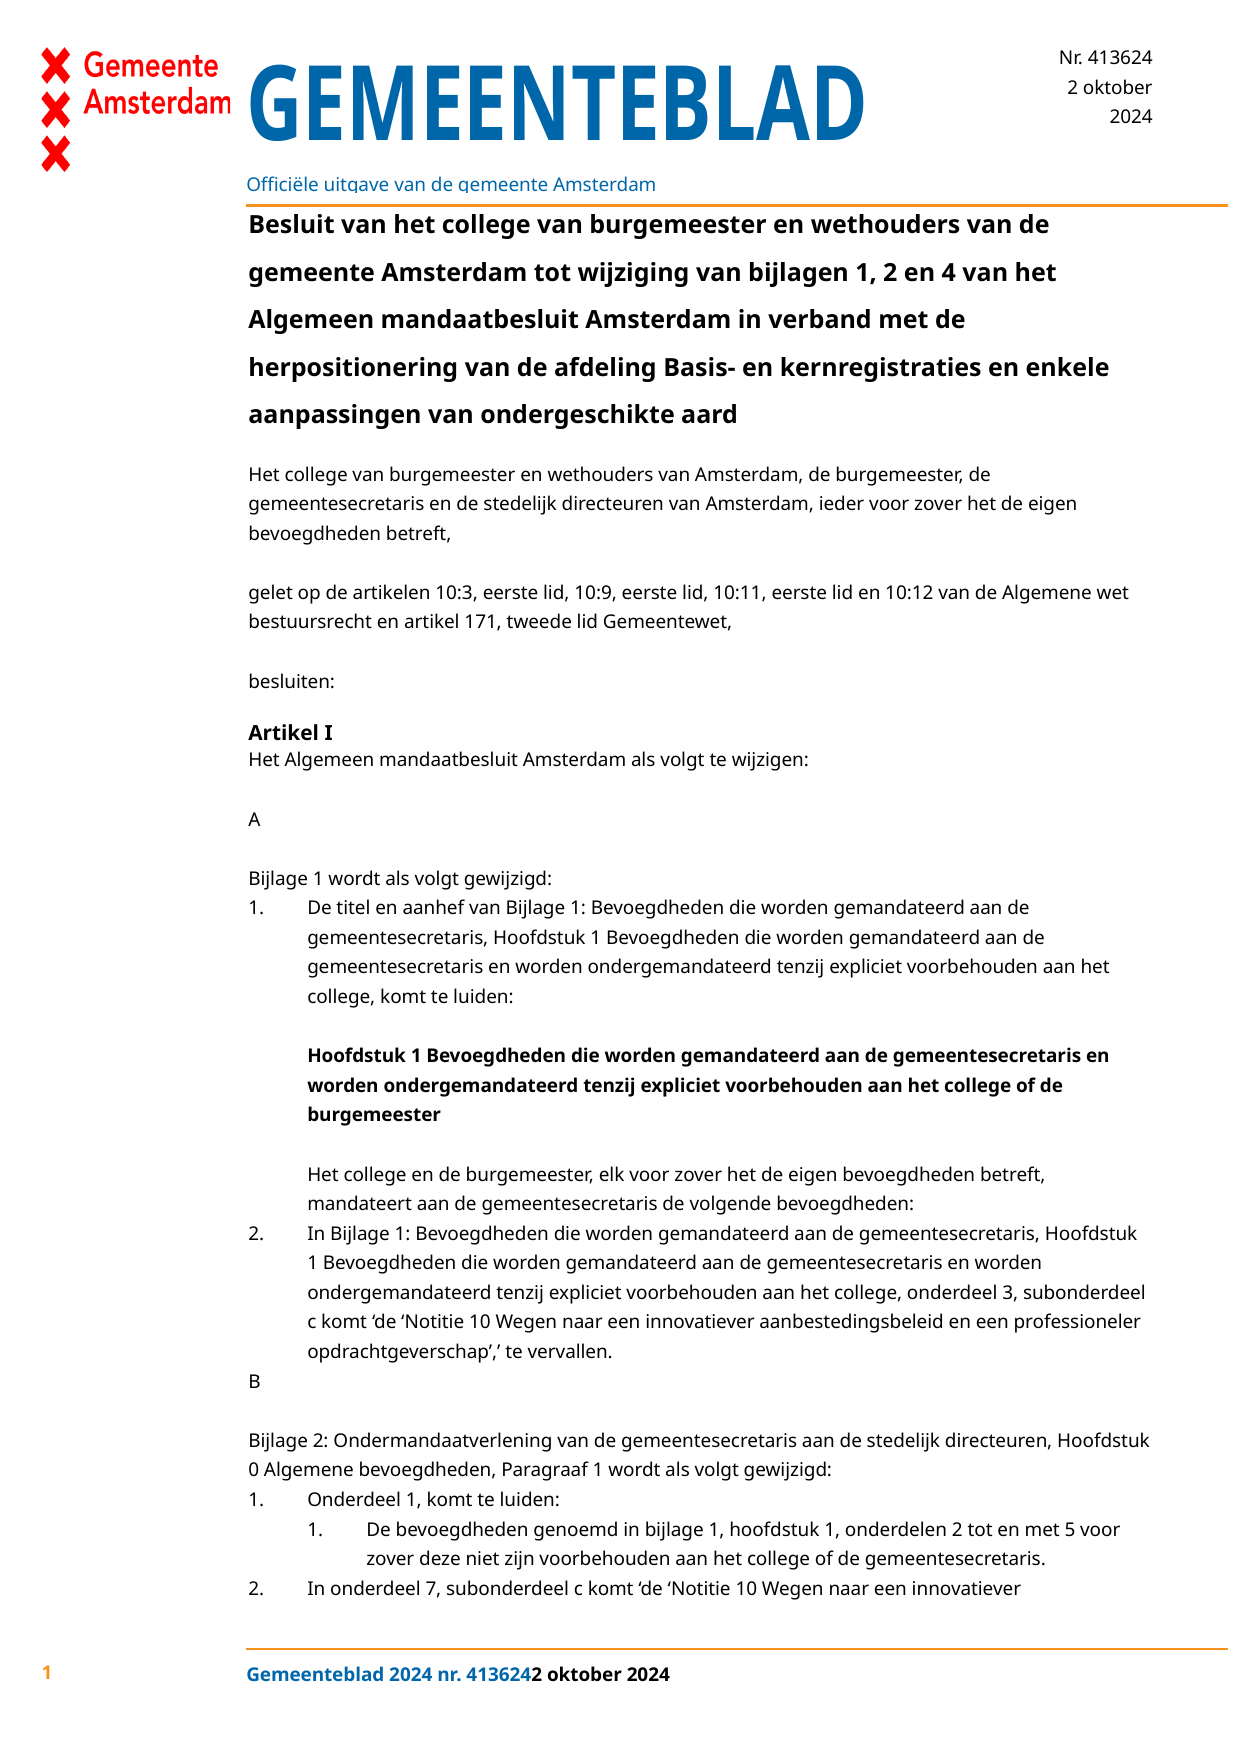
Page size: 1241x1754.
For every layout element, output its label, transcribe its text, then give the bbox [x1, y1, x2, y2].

picture [41, 47, 231, 172]
text Besluit van het college van burgemeester en wethouders van de gemeente Amsterdam tot wijziging van bijlagen 1, 2 en 4 van het Algemeen mandaatbesluit Amsterdam in verband met de herpositionering van de afdeling Basis- en kernregistraties en enkele aanpassingen van ondergeschikte aard [248, 207, 1152, 431]
list De bevoegdheden genoemd in bijlage 1, hoofdstuk 1, onderdelen 2 tot en met 5 voor zover deze niet zijn voorbehouden aan het college of de gemeentesecretaris. [307, 1516, 1152, 1571]
list De titel en aanhef van Bijlage 1: Bevoegdheden die worden gemandateerd aan de gemeentesecretaris, Hoofdstuk 1 Bevoegdheden die worden gemandateerd aan de gemeentesecretaris en worden ondergemandateerd tenzij expliciet voorbehouden aan het college, komt te luiden: [248, 894, 1152, 1009]
text B [248, 1368, 1152, 1394]
list Hoofdstuk 1 Bevoegdheden die worden gemandateerd aan de gemeentesecretaris en worden ondergemandateerd tenzij expliciet voorbehouden aan het college of de burgemeester [248, 1042, 1152, 1127]
text Het Algemeen mandaatbesluit Amsterdam als volgt te wijzigen: [248, 747, 1152, 772]
text gelet op de artikelen 10:3, eerste lid, 10:9, eerste lid, 10:11, eerste lid en 10:12 van de Algemene wet bestuursrecht en artikel 171, tweede lid Gemeentewet, [248, 579, 1152, 634]
list Het college en de burgemeester, elk voor zover het de eigen bevoegdheden betreft, mandateert aan de gemeentesecretaris de volgende bevoegdheden: [248, 1161, 1152, 1216]
list In Bijlage 1: Bevoegdheden die worden gemandateerd aan de gemeentesecretaris, Hoofdstuk 1 Bevoegdheden die worden gemandateerd aan de gemeentesecretaris en worden ondergemandateerd tenzij expliciet voorbehouden aan het college, onderdeel 3, subonderdeel c komt ‘de ‘Notitie 10 Wegen naar een innovatiever aanbestedingsbeleid en een professioneler opdrachtgeverschap’,’ te vervallen. [248, 1220, 1152, 1364]
text besluiten: [248, 668, 1152, 693]
text Bijlage 1 wordt als volgt gewijzigd: [248, 865, 1152, 891]
list Onderdeel 1, komt te luiden: [248, 1486, 1152, 1512]
text Het college van burgemeester en wethouders van Amsterdam, de burgemeester, de gemeentesecretaris en de stedelijk directeuren van Amsterdam, ieder voor zover het de eigen bevoegdheden betreft, [248, 461, 1152, 546]
text Bijlage 2: Ondermandaatverlening van de gemeentesecretaris aan de stedelijk directeuren, Hoofdstuk 0 Algemene bevoegdheden, Paragraaf 1 wordt als volgt gewijzigd: [248, 1427, 1152, 1482]
list In onderdeel 7, subonderdeel c komt ‘de ‘Notitie 10 Wegen naar een innovatiever [248, 1575, 1152, 1601]
text Artikel I [248, 718, 1152, 747]
text A [248, 806, 1152, 832]
